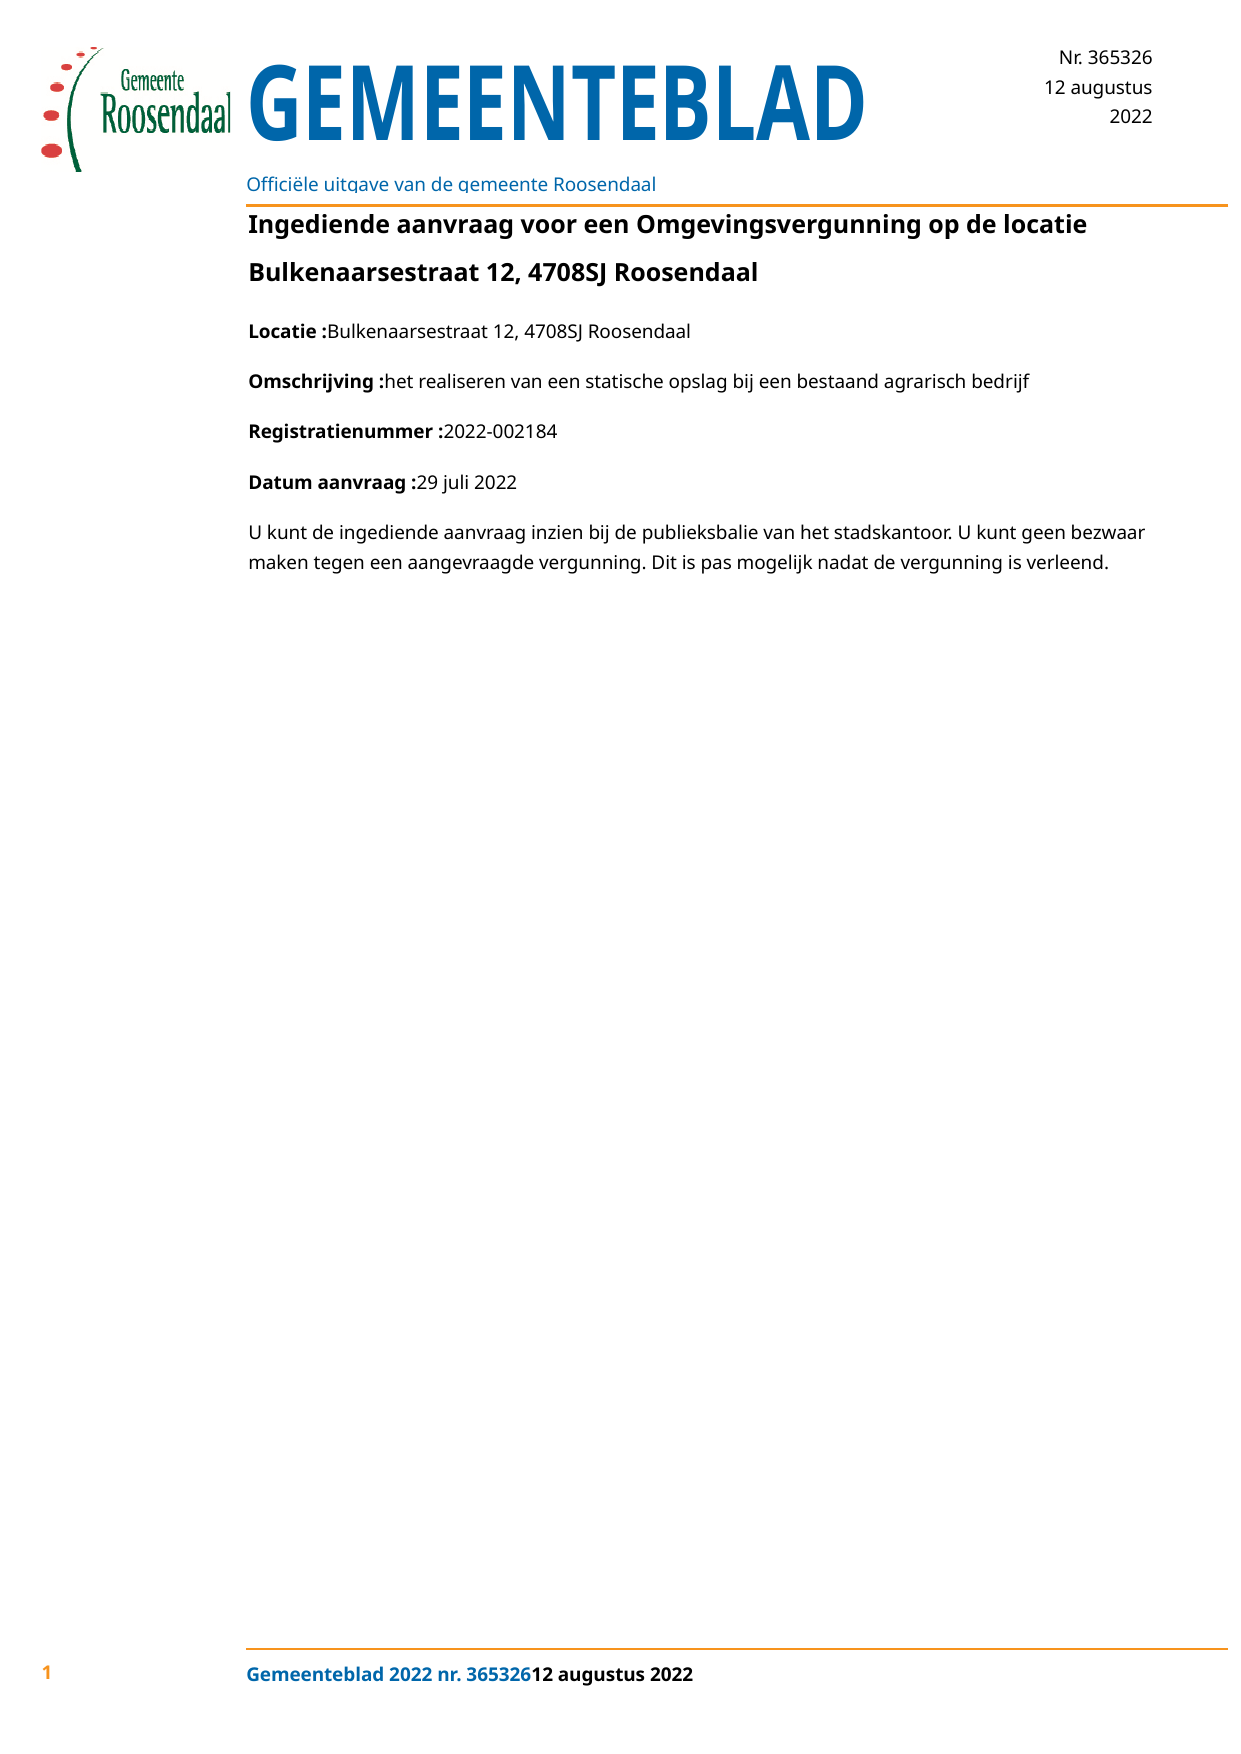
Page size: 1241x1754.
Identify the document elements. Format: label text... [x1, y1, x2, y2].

text Omschrijving :het realiseren van een statische opslag bij een bestaand agrarisch bedrijf [248, 368, 1152, 394]
text U kunt de ingediende aanvraag inzien bij de publieksbalie van het stadskantoor. U kunt geen bezwaar maken tegen een aangevraagde vergunning. Dit is pas mogelijk nadat de vergunning is verleend. [248, 519, 1152, 575]
text Ingediende aanvraag voor een Omgevingsvergunning op de locatie Bulkenaarsestraat 12, 4708SJ Roosendaal [248, 207, 1152, 288]
text Locatie :Bulkenaarsestraat 12, 4708SJ Roosendaal [248, 318, 1152, 344]
text Registratienummer :2022-002184 [248, 419, 1152, 444]
text Datum aanvraag :29 juli 2022 [248, 469, 1152, 495]
picture [41, 47, 231, 172]
